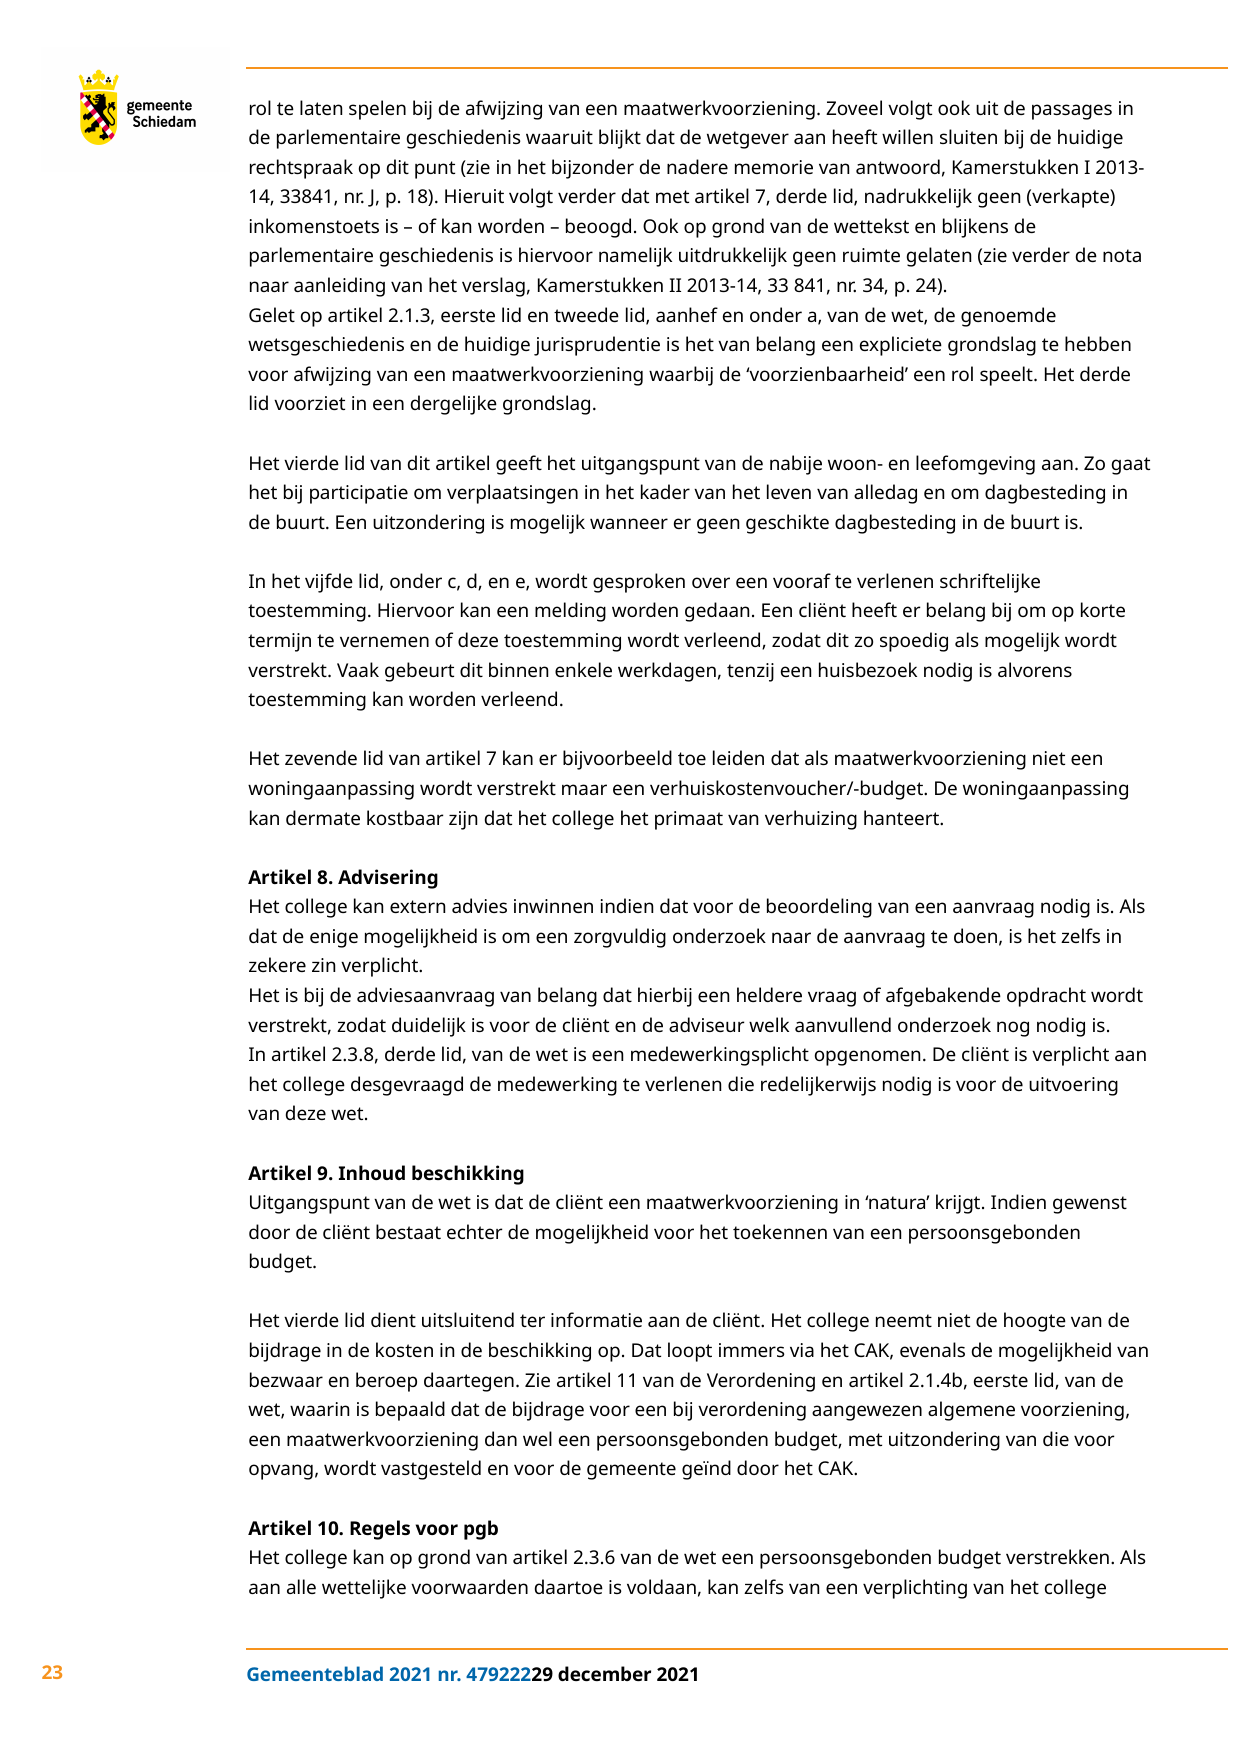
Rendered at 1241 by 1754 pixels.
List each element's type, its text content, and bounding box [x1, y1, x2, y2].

text In het vijfde lid, onder c, d, en e, wordt gesproken over een vooraf te verlenen schriftelijke toestemming. Hiervoor kan een melding worden gedaan. Een cliënt heeft er belang bij om op korte termijn te vernemen of deze toestemming wordt verleend, zodat dit zo spoedig als mogelijk wordt verstrekt. Vaak gebeurt dit binnen enkele werkdagen, tenzij een huisbezoek nodig is alvorens toestemming kan worden verleend. [248, 568, 1152, 712]
picture [41, 47, 231, 172]
text Artikel 8. Advisering [248, 864, 1152, 890]
text Artikel 10. Regels voor pgb [248, 1515, 1152, 1541]
text Het zevende lid van artikel 7 kan er bijvoorbeeld toe leiden dat als maatwerkvoorziening niet een woningaanpassing wordt verstrekt maar een verhuiskostenvoucher/-budget. De woningaanpassing kan dermate kostbaar zijn dat het college het primaat van verhuizing hanteert. [248, 746, 1152, 831]
text Het college kan extern advies inwinnen indien dat voor de beoordeling van een aanvraag nodig is. Als dat de enige mogelijkheid is om een zorgvuldig onderzoek naar de aanvraag te doen, is het zelfs in zekere zin verplicht. [248, 893, 1152, 978]
text Het college kan op grond van artikel 2.3.6 van de wet een persoonsgebonden budget verstrekken. Als aan alle wettelijke voorwaarden daartoe is voldaan, kan zelfs van een verplichting van het college [248, 1544, 1152, 1600]
text Gelet op artikel 2.1.3, eerste lid en tweede lid, aanhef en onder a, van de wet, de genoemde wetsgeschiedenis en de huidige jurisprudentie is het van belang een expliciete grondslag te hebben voor afwijzing van een maatwerkvoorziening waarbij de ‘voorzienbaarheid’ een rol speelt. Het derde lid voorziet in een dergelijke grondslag. [248, 302, 1152, 416]
text Artikel 9. Inhoud beschikking [248, 1160, 1152, 1186]
text Uitgangspunt van de wet is dat de cliënt een maatwerkvoorziening in ‘natura’ krijgt. Indien gewenst door de cliënt bestaat echter de mogelijkheid voor het toekennen van een persoonsgebonden budget. [248, 1189, 1152, 1274]
text Het vierde lid van dit artikel geeft het uitgangspunt van de nabije woon- en leefomgeving aan. Zo gaat het bij participatie om verplaatsingen in het kader van het leven van alledag en om dagbesteding in de buurt. Een uitzondering is mogelijk wanneer er geen geschikte dagbesteding in de buurt is. [248, 450, 1152, 535]
text In artikel 2.3.8, derde lid, van de wet is een medewerkingsplicht opgenomen. De cliënt is verplicht aan het college desgevraagd de medewerking te verlenen die redelijkerwijs nodig is voor de uitvoering van deze wet. [248, 1041, 1152, 1126]
text Het vierde lid dient uitsluitend ter informatie aan de cliënt. Het college neemt niet de hoogte van de bijdrage in de kosten in de beschikking op. Dat loopt immers via het CAK, evenals de mogelijkheid van bezwaar en beroep daartegen. Zie artikel 11 van de Verordening en artikel 2.1.4b, eerste lid, van de wet, waarin is bepaald dat de bijdrage voor een bij verordening aangewezen algemene voorziening, een maatwerkvoorziening dan wel een persoonsgebonden budget, met uitzondering van die voor opvang, wordt vastgesteld en voor de gemeente geïnd door het CAK. [248, 1308, 1152, 1481]
text Het is bij de adviesaanvraag van belang dat hierbij een heldere vraag of afgebakende opdracht wordt verstrekt, zodat duidelijk is voor de cliënt en de adviseur welk aanvullend onderzoek nog nodig is. [248, 982, 1152, 1038]
text rol te laten spelen bij de afwijzing van een maatwerkvoorziening. Zoveel volgt ook uit de passages in de parlementaire geschiedenis waaruit blijkt dat de wetgever aan heeft willen sluiten bij de huidige rechtspraak op dit punt (zie in het bijzonder de nadere memorie van antwoord, Kamerstukken I 2013-14, 33841, nr. J, p. 18). Hieruit volgt verder dat met artikel 7, derde lid, nadrukkelijk geen (verkapte) inkomenstoets is – of kan worden – beoogd. Ook op grond van de wettekst en blijkens de parlementaire geschiedenis is hiervoor namelijk uitdrukkelijk geen ruimte gelaten (zie verder de nota naar aanleiding van het verslag, Kamerstukken II 2013-14, 33 841, nr. 34, p. 24). [248, 95, 1152, 298]
